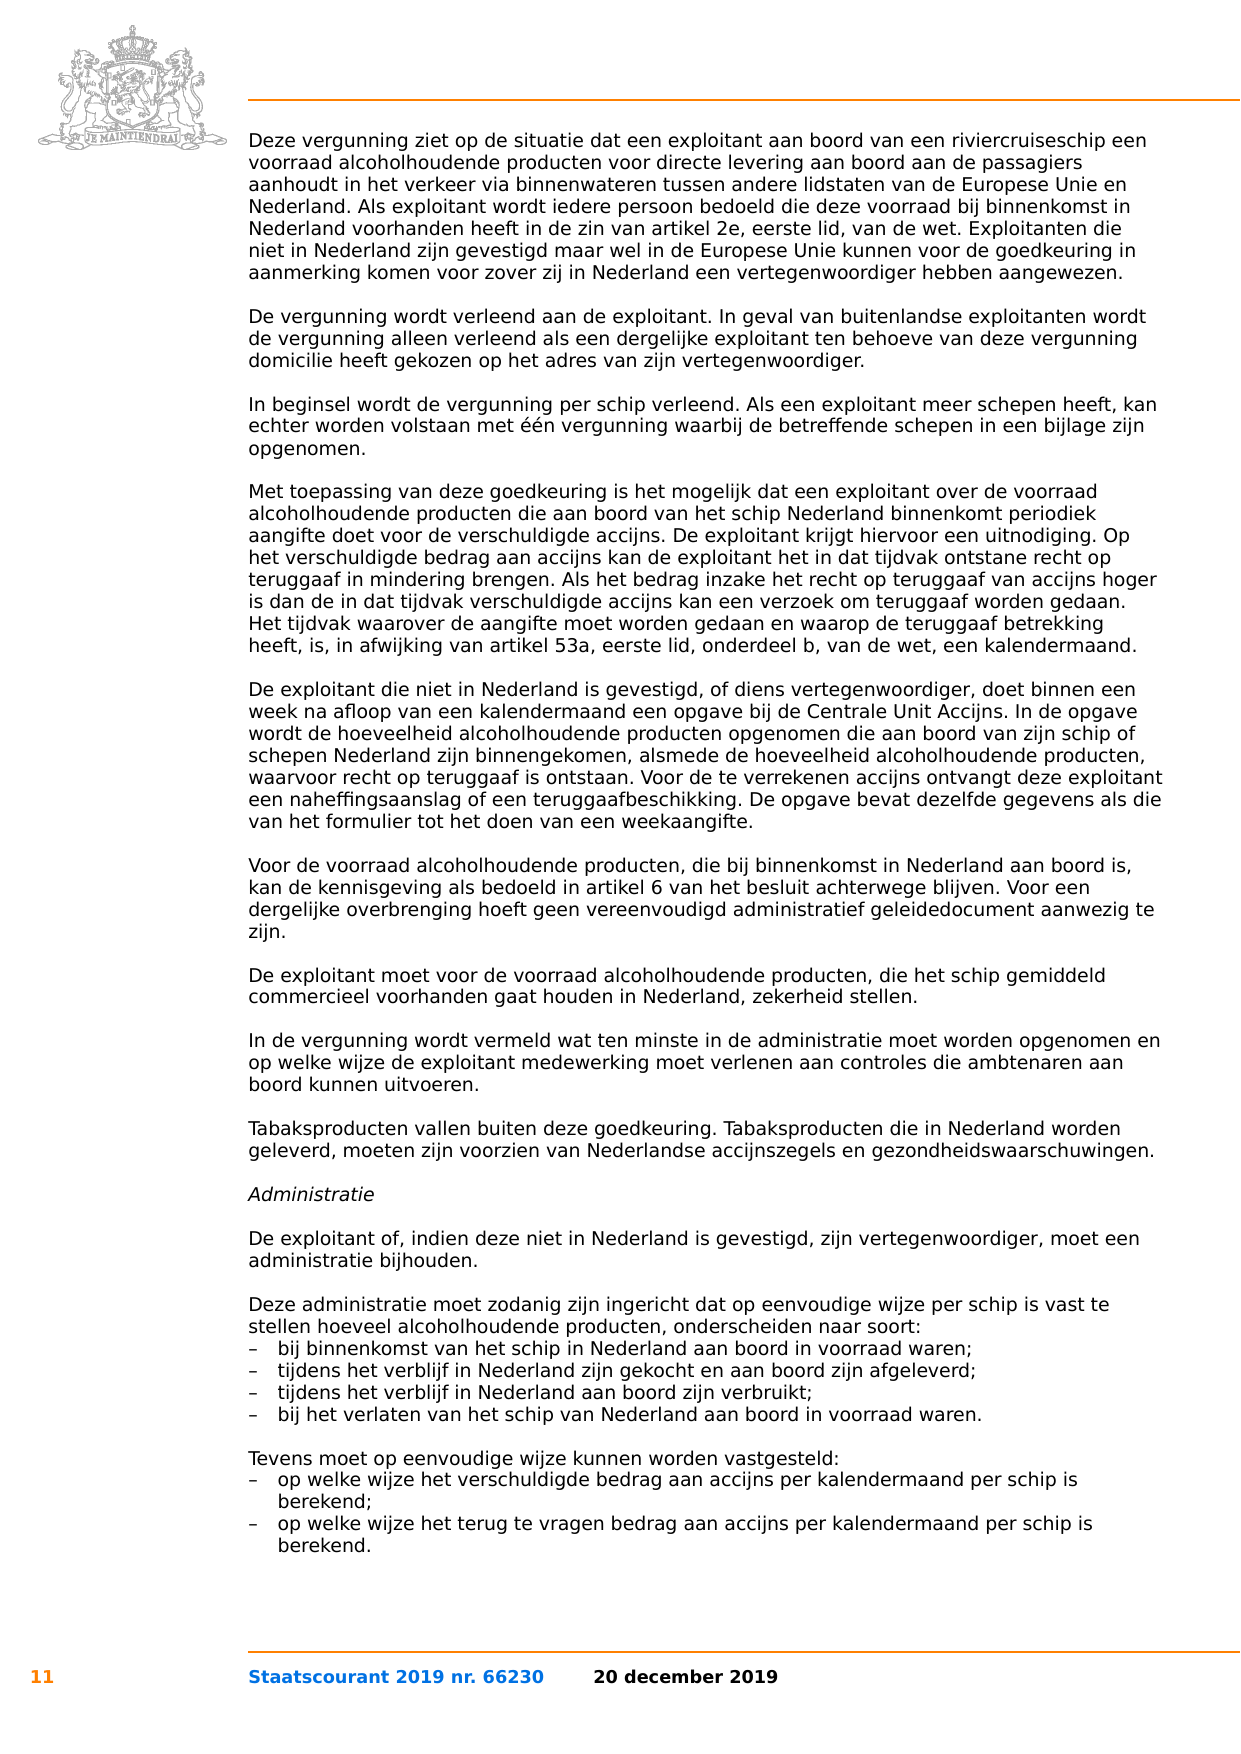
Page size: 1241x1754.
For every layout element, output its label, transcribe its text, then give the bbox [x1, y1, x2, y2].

text Tevens moet op eenvoudige wijze kunnen worden vastgesteld: [248, 1447, 1163, 1469]
text De vergunning wordt verleend aan de exploitant. In geval van buitenlandse exploitanten wordt de vergunning alleen verleend als een dergelijke exploitant ten behoeve van deze vergunning domicilie heeft gekozen op het adres van zijn vertegenwoordiger. [248, 306, 1163, 372]
picture [38, 25, 227, 150]
text Deze administratie moet zodanig zijn ingericht dat op eenvoudige wijze per schip is vast te stellen hoeveel alcoholhoudende producten, onderscheiden naar soort: [248, 1294, 1163, 1338]
text De exploitant of, indien deze niet in Nederland is gevestigd, zijn vertegenwoordiger, moet een administratie bijhouden. [248, 1228, 1163, 1272]
text – tijdens het verblijf in Nederland aan boord zijn verbruikt; [248, 1382, 1163, 1403]
subtitle Administratie [248, 1184, 1163, 1206]
text Deze vergunning ziet op de situatie dat een exploitant aan boord van een riviercruiseschip een voorraad alcoholhoudende producten voor directe levering aan boord aan de passagiers aanhoudt in het verkeer via binnenwateren tussen andere lidstaten van de Europese Unie en Nederland. Als exploitant wordt iedere persoon bedoeld die deze voorraad bij binnenkomst in Nederland voorhanden heeft in de zin van artikel 2e, eerste lid, van de wet. Exploitanten die niet in Nederland zijn gevestigd maar wel in de Europese Unie kunnen voor de goedkeuring in aanmerking komen voor zover zij in Nederland een vertegenwoordiger hebben aangewezen. [248, 130, 1163, 284]
text – bij binnenkomst van het schip in Nederland aan boord in voorraad waren; [248, 1338, 1163, 1359]
text Met toepassing van deze goedkeuring is het mogelijk dat een exploitant over de voorraad alcoholhoudende producten die aan boord van het schip Nederland binnenkomt periodiek aangifte doet voor de verschuldigde accijns. De exploitant krijgt hiervoor een uitnodiging. Op het verschuldigde bedrag aan accijns kan de exploitant het in dat tijdvak ontstane recht op teruggaaf in mindering brengen. Als het bedrag inzake het recht op teruggaaf van accijns hoger is dan de in dat tijdvak verschuldigde accijns kan een verzoek om teruggaaf worden gedaan. Het tijdvak waarover de aangifte moet worden gedaan en waarop de teruggaaf betrekking heeft, is, in afwijking van artikel 53a, eerste lid, onderdeel b, van de wet, een kalendermaand. [248, 481, 1163, 657]
text In beginsel wordt de vergunning per schip verleend. Als een exploitant meer schepen heeft, kan echter worden volstaan met één vergunning waarbij de betreffende schepen in een bijlage zijn opgenomen. [248, 393, 1163, 459]
text – tijdens het verblijf in Nederland zijn gekocht en aan boord zijn afgeleverd; [248, 1359, 1163, 1382]
text In de vergunning wordt vermeld wat ten minste in de administratie moet worden opgenomen en op welke wijze de exploitant medewerking moet verlenen aan controles die ambtenaren aan boord kunnen uitvoeren. [248, 1030, 1163, 1096]
text De exploitant die niet in Nederland is gevestigd, of diens vertegenwoordiger, doet binnen een week na afloop van een kalendermaand een opgave bij de Centrale Unit Accijns. In de opgave wordt de hoeveelheid alcoholhoudende producten opgenomen die aan boord van zijn schip of schepen Nederland zijn binnengekomen, alsmede de hoeveelheid alcoholhoudende producten, waarvoor recht op teruggaaf is ontstaan. Voor de te verrekenen accijns ontvangt deze exploitant een naheffingsaanslag of een teruggaafbeschikking. De opgave bevat dezelfde gegevens als die van het formulier tot het doen van een weekaangifte. [248, 679, 1163, 833]
text Voor de voorraad alcoholhoudende producten, die bij binnenkomst in Nederland aan boord is, kan de kennisgeving als bedoeld in artikel 6 van het besluit achterwege blijven. Voor een dergelijke overbrenging hoeft geen vereenvoudigd administratief geleidedocument aanwezig te zijn. [248, 855, 1163, 943]
text – op welke wijze het verschuldigde bedrag aan accijns per kalendermaand per schip is berekend; [248, 1469, 1163, 1513]
text Tabaksproducten vallen buiten deze goedkeuring. Tabaksproducten die in Nederland worden geleverd, moeten zijn voorzien van Nederlandse accijnszegels en gezondheidswaarschuwingen. [248, 1118, 1163, 1162]
text De exploitant moet voor de voorraad alcoholhoudende producten, die het schip gemiddeld commercieel voorhanden gaat houden in Nederland, zekerheid stellen. [248, 964, 1163, 1008]
text – op welke wijze het terug te vragen bedrag aan accijns per kalendermaand per schip is berekend. [248, 1513, 1163, 1557]
text – bij het verlaten van het schip van Nederland aan boord in voorraad waren. [248, 1403, 1163, 1426]
